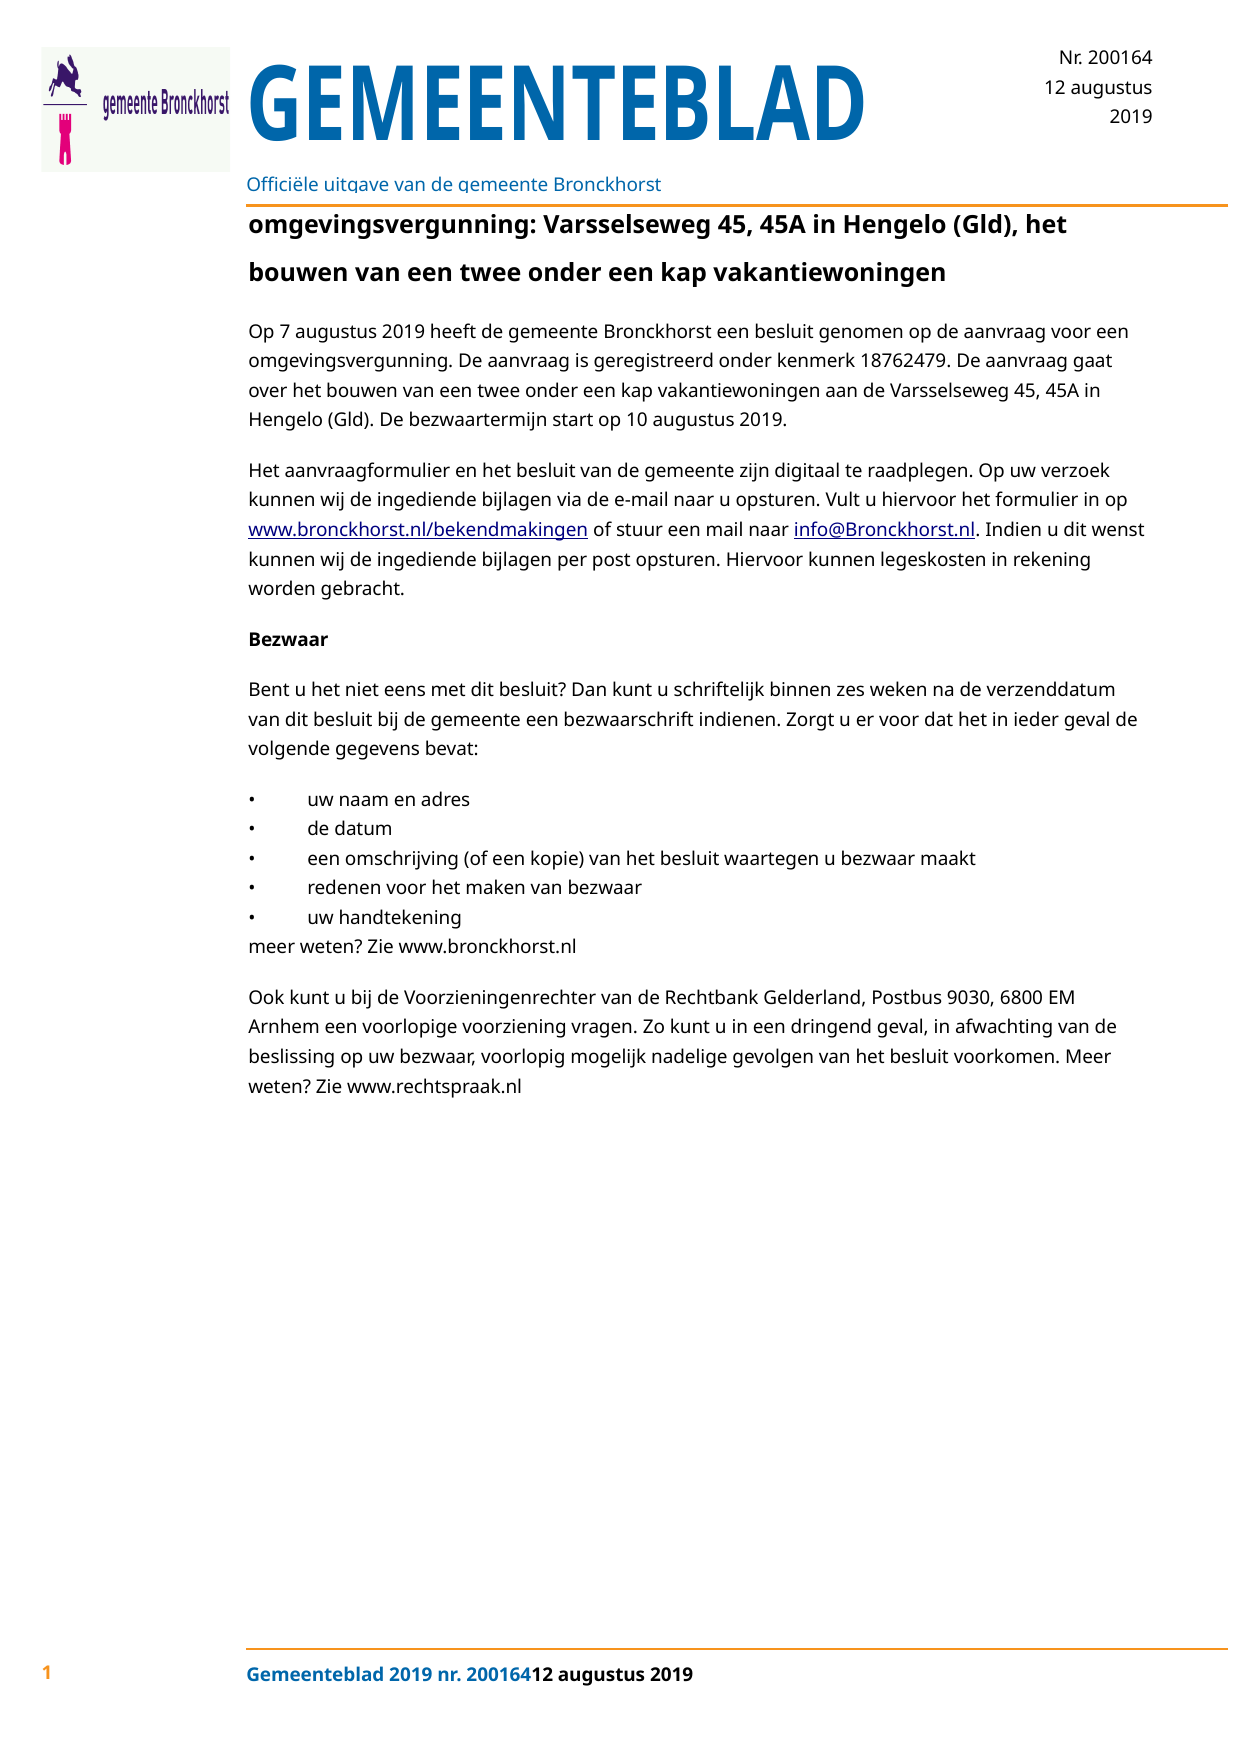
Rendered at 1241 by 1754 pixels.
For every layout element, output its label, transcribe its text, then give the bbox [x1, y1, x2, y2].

list een omschrijving (of een kopie) van het besluit waartegen u bezwaar maakt [248, 845, 1152, 871]
list redenen voor het maken van bezwaar [248, 874, 1152, 900]
text Bent u het niet eens met dit besluit? Dan kunt u schriftelijk binnen zes weken na de verzenddatum van dit besluit bij de gemeente een bezwaarschrift indienen. Zorgt u er voor dat het in ieder geval de volgende gegevens bevat: [248, 676, 1152, 761]
text Bezwaar [248, 626, 1152, 652]
text Op 7 augustus 2019 heeft de gemeente Bronckhorst een besluit genomen op de aanvraag voor een omgevingsvergunning. De aanvraag is geregistreerd onder kenmerk 18762479. De aanvraag gaat over het bouwen van een twee onder een kap vakantiewoningen aan de Varsselseweg 45, 45A in Hengelo (Gld). De bezwaartermijn start op 10 augustus 2019. [248, 318, 1152, 432]
text omgevingsvergunning: Varsselseweg 45, 45A in Hengelo (Gld), het bouwen van een twee onder een kap vakantiewoningen [248, 207, 1152, 288]
text Ook kunt u bij de Voorzieningenrechter van de Rechtbank Gelderland, Postbus 9030, 6800 EM Arnhem een voorlopige voorziening vragen. Zo kunt u in een dringend geval, in afwachting van de beslissing op uw bezwaar, voorlopig mogelijk nadelige gevolgen van het besluit voorkomen. Meer weten? Zie www.rechtspraak.nl [248, 984, 1152, 1099]
picture [41, 47, 231, 172]
list uw naam en adres [248, 786, 1152, 812]
text Het aanvraagformulier en het besluit van de gemeente zijn digitaal te raadplegen. Op uw verzoek kunnen wij de ingediende bijlagen via de e-mail naar u opsturen. Vult u hiervoor het formulier in op www.bronckhorst.nl/bekendmakingen of stuur een mail naar info@Bronckhorst.nl. Indien u dit wenst kunnen wij de ingediende bijlagen per post opsturen. Hiervoor kunnen legeskosten in rekening worden gebracht. [248, 457, 1152, 601]
text meer weten? Zie www.bronckhorst.nl [248, 934, 1152, 959]
list uw handtekening [248, 904, 1152, 930]
list de datum [248, 815, 1152, 841]
